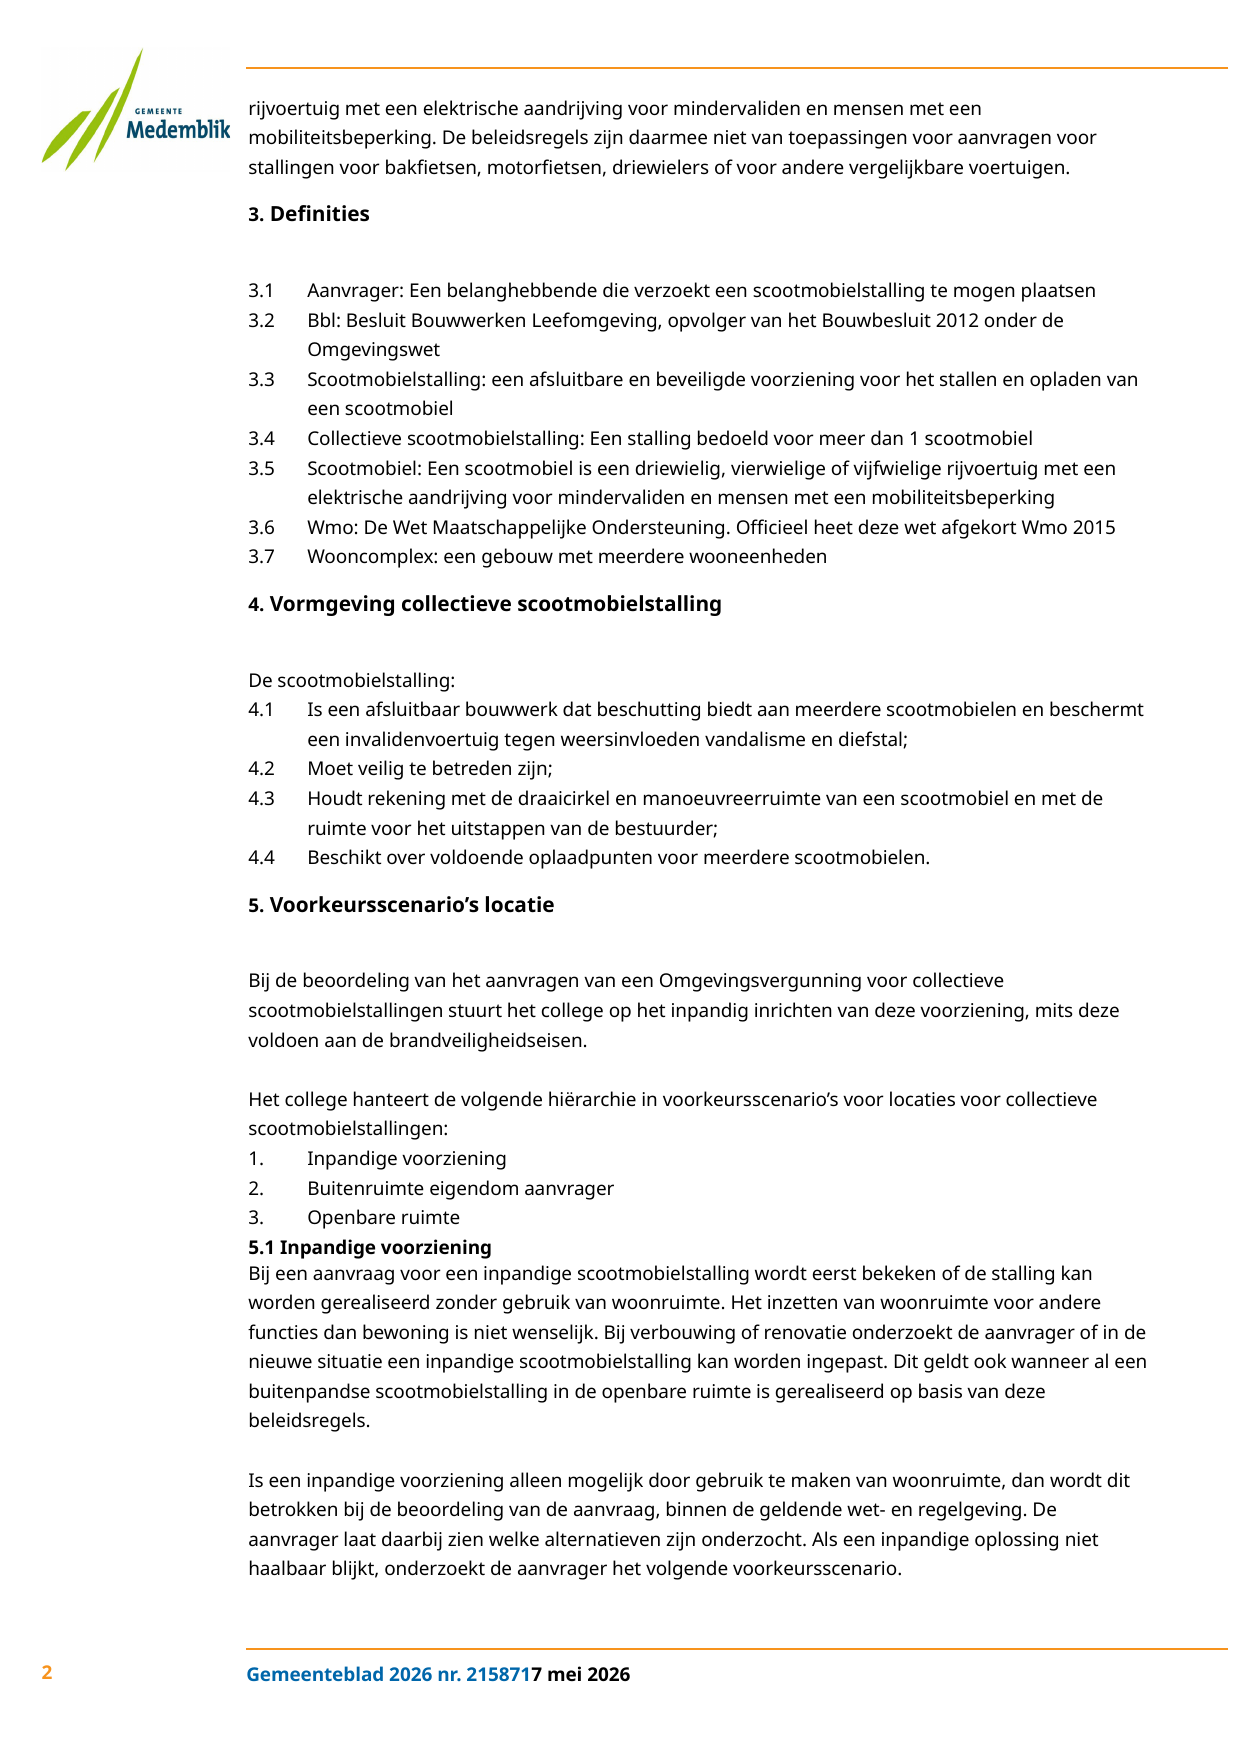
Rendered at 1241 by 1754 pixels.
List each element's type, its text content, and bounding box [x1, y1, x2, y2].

text Het college hanteert de volgende hiërarchie in voorkeursscenario’s voor locaties voor collectieve scootmobielstallingen: [248, 1086, 1152, 1141]
list Aanvrager: Een belanghebbende die verzoekt een scootmobielstalling te mogen plaatsen [248, 277, 1152, 303]
text rijvoertuig met een elektrische aandrijving voor mindervaliden en mensen met een mobiliteitsbeperking. De beleidsregels zijn daarmee niet van toepassingen voor aanvragen voor stallingen voor bakfietsen, motorfietsen, driewielers of voor andere vergelijkbare voertuigen. [248, 95, 1152, 180]
list Bbl: Besluit Bouwwerken Leefomgeving, opvolger van het Bouwbesluit 2012 onder de Omgevingswet [248, 307, 1152, 362]
text 5. Voorkeursscenario’s locatie [248, 890, 1152, 918]
text Bij een aanvraag voor een inpandige scootmobielstalling wordt eerst bekeken of de stalling kan worden gerealiseerd zonder gebruik van woonruimte. Het inzetten van woonruimte voor andere functies dan bewoning is niet wenselijk. Bij verbouwing of renovatie onderzoekt de aanvrager of in de nieuwe situatie een inpandige scootmobielstalling kan worden ingepast. Dit geldt ook wanneer al een buitenpandse scootmobielstalling in de openbare ruimte is gerealiseerd op basis van deze beleidsregels. [248, 1260, 1152, 1433]
list Inpandige voorziening [248, 1145, 1152, 1171]
picture [41, 47, 231, 172]
list Openbare ruimte [248, 1204, 1152, 1230]
text 3. Definities [248, 199, 1152, 228]
list Beschikt over voldoende oplaadpunten voor meerdere scootmobielen. [248, 844, 1152, 870]
list Wooncomplex: een gebouw met meerdere wooneenheden [248, 543, 1152, 569]
text 4. Vormgeving collectieve scootmobielstalling [248, 589, 1152, 618]
text Is een inpandige voorziening alleen mogelijk door gebruik te maken van woonruimte, dan wordt dit betrokken bij de beoordeling van de aanvraag, binnen de geldende wet- en regelgeving. De aanvrager laat daarbij zien welke alternatieven zijn onderzocht. Als een inpandige oplossing niet haalbaar blijkt, onderzoekt de aanvrager het volgende voorkeursscenario. [248, 1467, 1152, 1581]
text Bij de beoordeling van het aanvragen van een Omgevingsvergunning voor collectieve scootmobielstallingen stuurt het college op het inpandig inrichten van deze voorziening, mits deze voldoen aan de brandveiligheidseisen. [248, 968, 1152, 1053]
list Moet veilig te betreden zijn; [248, 756, 1152, 781]
list Scootmobielstalling: een afsluitbare en beveiligde voorziening voor het stallen en opladen van een scootmobiel [248, 366, 1152, 421]
list Collectieve scootmobielstalling: Een stalling bedoeld voor meer dan 1 scootmobiel [248, 425, 1152, 451]
text De scootmobielstalling: [248, 667, 1152, 693]
list Buitenruimte eigendom aanvrager [248, 1175, 1152, 1201]
list Houdt rekening met de draaicirkel en manoeuvreerruimte van een scootmobiel en met de ruimte voor het uitstappen van de bestuurder; [248, 785, 1152, 841]
list Wmo: De Wet Maatschappelijke Ondersteuning. Officieel heet deze wet afgekort Wmo 2015 [248, 514, 1152, 540]
list Is een afsluitbaar bouwwerk dat beschutting biedt aan meerdere scootmobielen en beschermt een invalidenvoertuig tegen weersinvloeden vandalisme en diefstal; [248, 696, 1152, 752]
list Scootmobiel: Een scootmobiel is een driewielig, vierwielige of vijfwielige rijvoertuig met een elektrische aandrijving voor mindervaliden en mensen met een mobiliteitsbeperking [248, 455, 1152, 510]
text 5.1 Inpandige voorziening [248, 1234, 1152, 1260]
